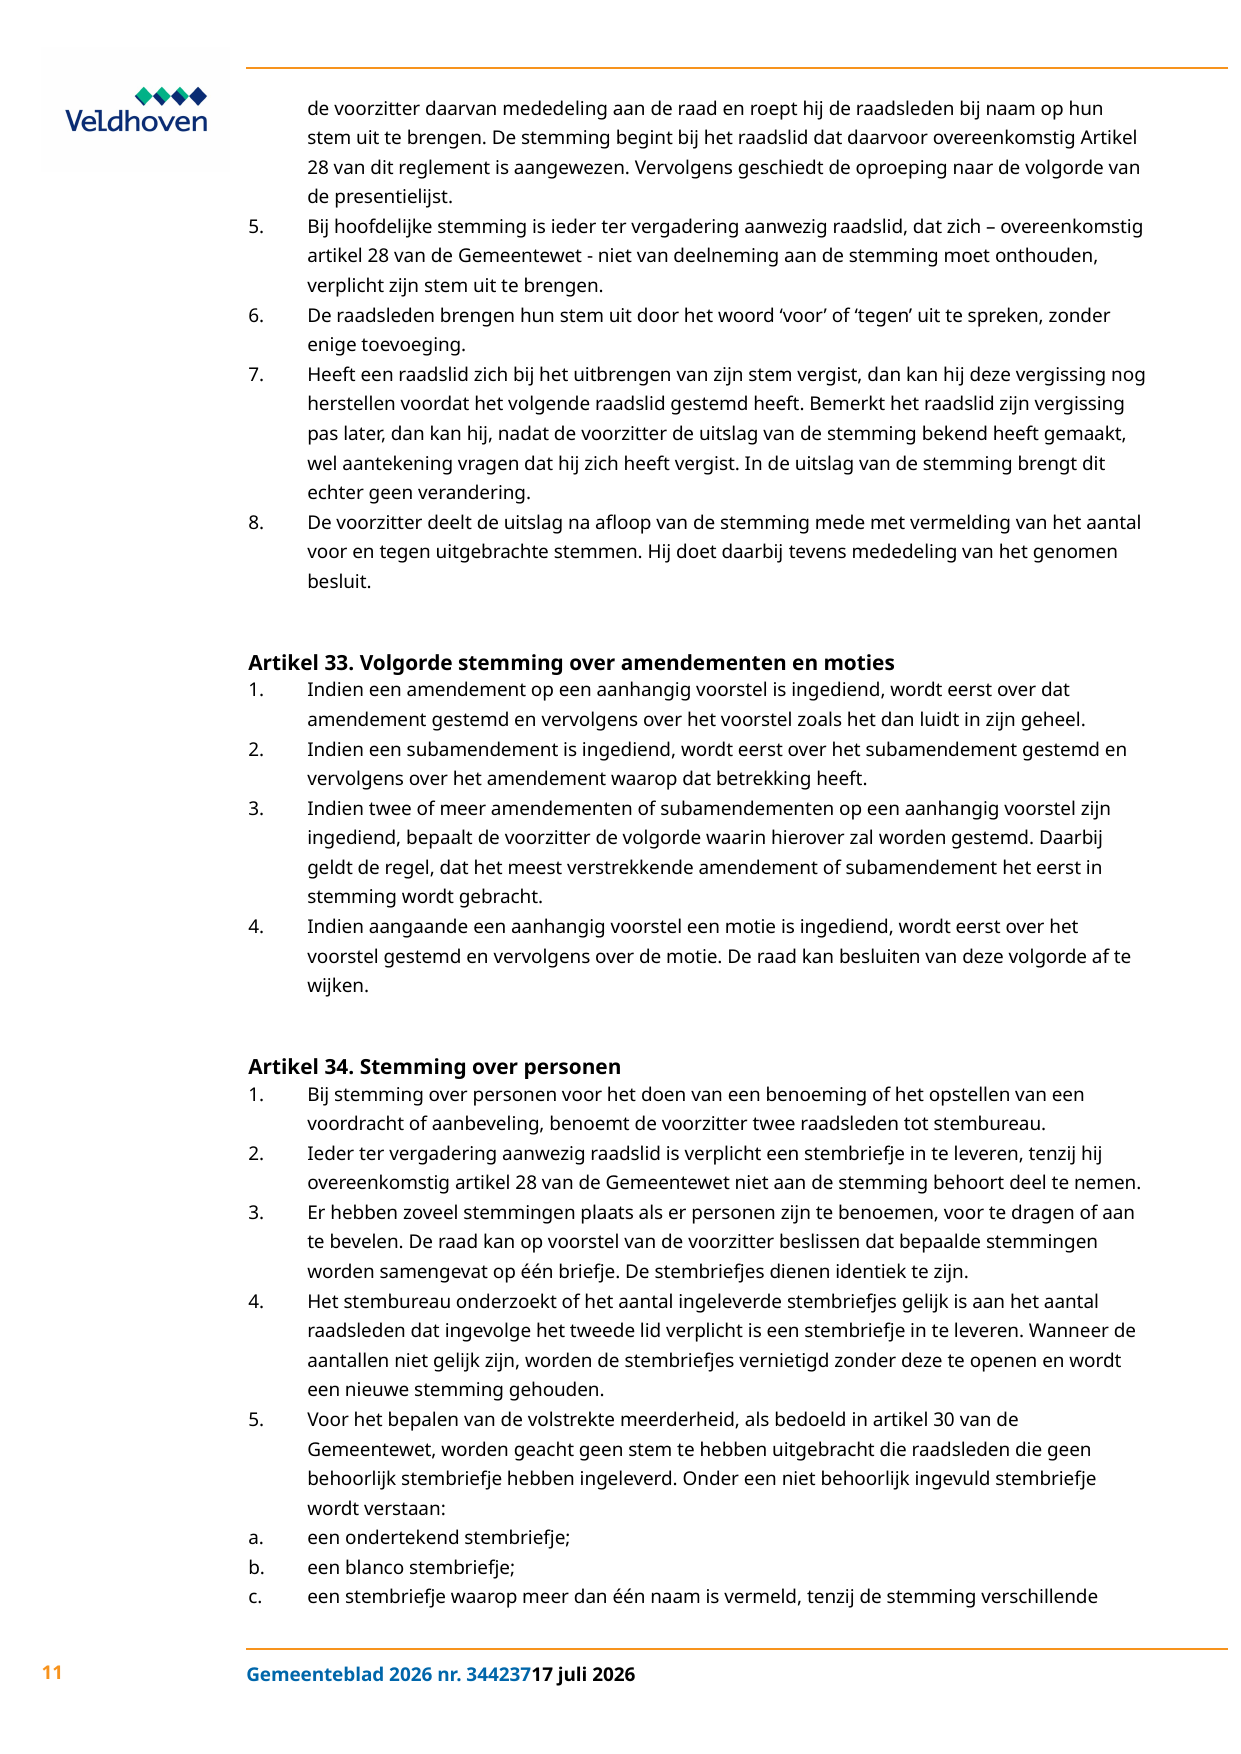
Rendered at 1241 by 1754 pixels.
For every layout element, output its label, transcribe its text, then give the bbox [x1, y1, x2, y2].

list Heeft een raadslid zich bij het uitbrengen van zijn stem vergist, dan kan hij deze vergissing nog herstellen voordat het volgende raadslid gestemd heeft. Bemerkt het raadslid zijn vergissing pas later, dan kan hij, nadat de voorzitter de uitslag van de stemming bekend heeft gemaakt, wel aantekening vragen dat hij zich heeft vergist. In de uitslag van de stemming brengt dit echter geen verandering. [248, 361, 1152, 505]
list Ieder ter vergadering aanwezig raadslid is verplicht een stembriefje in te leveren, tenzij hij overeenkomstig artikel 28 van de Gemeentewet niet aan de stemming behoort deel te nemen. [248, 1140, 1152, 1195]
picture [41, 47, 231, 172]
list een ondertekend stembriefje; [248, 1524, 1152, 1550]
list Indien twee of meer amendementen of subamendementen op een aanhangig voorstel zijn ingediend, bepaalt de voorzitter de volgorde waarin hierover zal worden gestemd. Daarbij geldt de regel, dat het meest verstrekkende amendement of subamendement het eerst in stemming wordt gebracht. [248, 795, 1152, 909]
list Voor het bepalen van de volstrekte meerderheid, als bedoeld in artikel 30 van de Gemeentewet, worden geacht geen stem te hebben uitgebracht die raadsleden die geen behoorlijk stembriefje hebben ingeleverd. Onder een niet behoorlijk ingevuld stembriefje wordt verstaan: [248, 1406, 1152, 1521]
list Bij hoofdelijke stemming is ieder ter vergadering aanwezig raadslid, dat zich – overeenkomstig artikel 28 van de Gemeentewet - niet van deelneming aan de stemming moet onthouden, verplicht zijn stem uit te brengen. [248, 213, 1152, 298]
list Indien een amendement op een aanhangig voorstel is ingediend, wordt eerst over dat amendement gestemd en vervolgens over het voorstel zoals het dan luidt in zijn geheel. [248, 677, 1152, 732]
list de voorzitter daarvan mededeling aan de raad en roept hij de raadsleden bij naam op hun stem uit te brengen. De stemming begint bij het raadslid dat daarvoor overeenkomstig Artikel 28 van dit reglement is aangewezen. Vervolgens geschiedt de oproeping naar de volgorde van de presentielijst. [248, 95, 1152, 209]
list Bij stemming over personen voor het doen van een benoeming of het opstellen van een voordracht of aanbeveling, benoemt de voorzitter twee raadsleden tot stembureau. [248, 1081, 1152, 1136]
list Indien aangaande een aanhangig voorstel een motie is ingediend, wordt eerst over het voorstel gestemd en vervolgens over de motie. De raad kan besluiten van deze volgorde af te wijken. [248, 913, 1152, 998]
list Het stembureau onderzoekt of het aantal ingeleverde stembriefjes gelijk is aan het aantal raadsleden dat ingevolge het tweede lid verplicht is een stembriefje in te leveren. Wanneer de aantallen niet gelijk zijn, worden de stembriefjes vernietigd zonder deze te openen en wordt een nieuwe stemming gehouden. [248, 1288, 1152, 1402]
list Indien een subamendement is ingediend, wordt eerst over het subamendement gestemd en vervolgens over het amendement waarop dat betrekking heeft. [248, 736, 1152, 791]
list Er hebben zoveel stemmingen plaats als er personen zijn te benoemen, voor te dragen of aan te bevelen. De raad kan op voorstel van de voorzitter beslissen dat bepaalde stemmingen worden samengevat op één briefje. De stembriefjes dienen identiek te zijn. [248, 1199, 1152, 1284]
list een blanco stembriefje; [248, 1554, 1152, 1580]
list De raadsleden brengen hun stem uit door het woord ‘voor’ of ‘tegen’ uit te spreken, zonder enige toevoeging. [248, 302, 1152, 357]
text Artikel 34. Stemming over personen [248, 1052, 1152, 1081]
list een stembriefje waarop meer dan één naam is vermeld, tenzij de stemming verschillende [248, 1584, 1152, 1609]
list De voorzitter deelt de uitslag na afloop van de stemming mede met vermelding van het aantal voor en tegen uitgebrachte stemmen. Hij doet daarbij tevens mededeling van het genomen besluit. [248, 509, 1152, 594]
text Artikel 33. Volgorde stemming over amendementen en moties [248, 648, 1152, 677]
